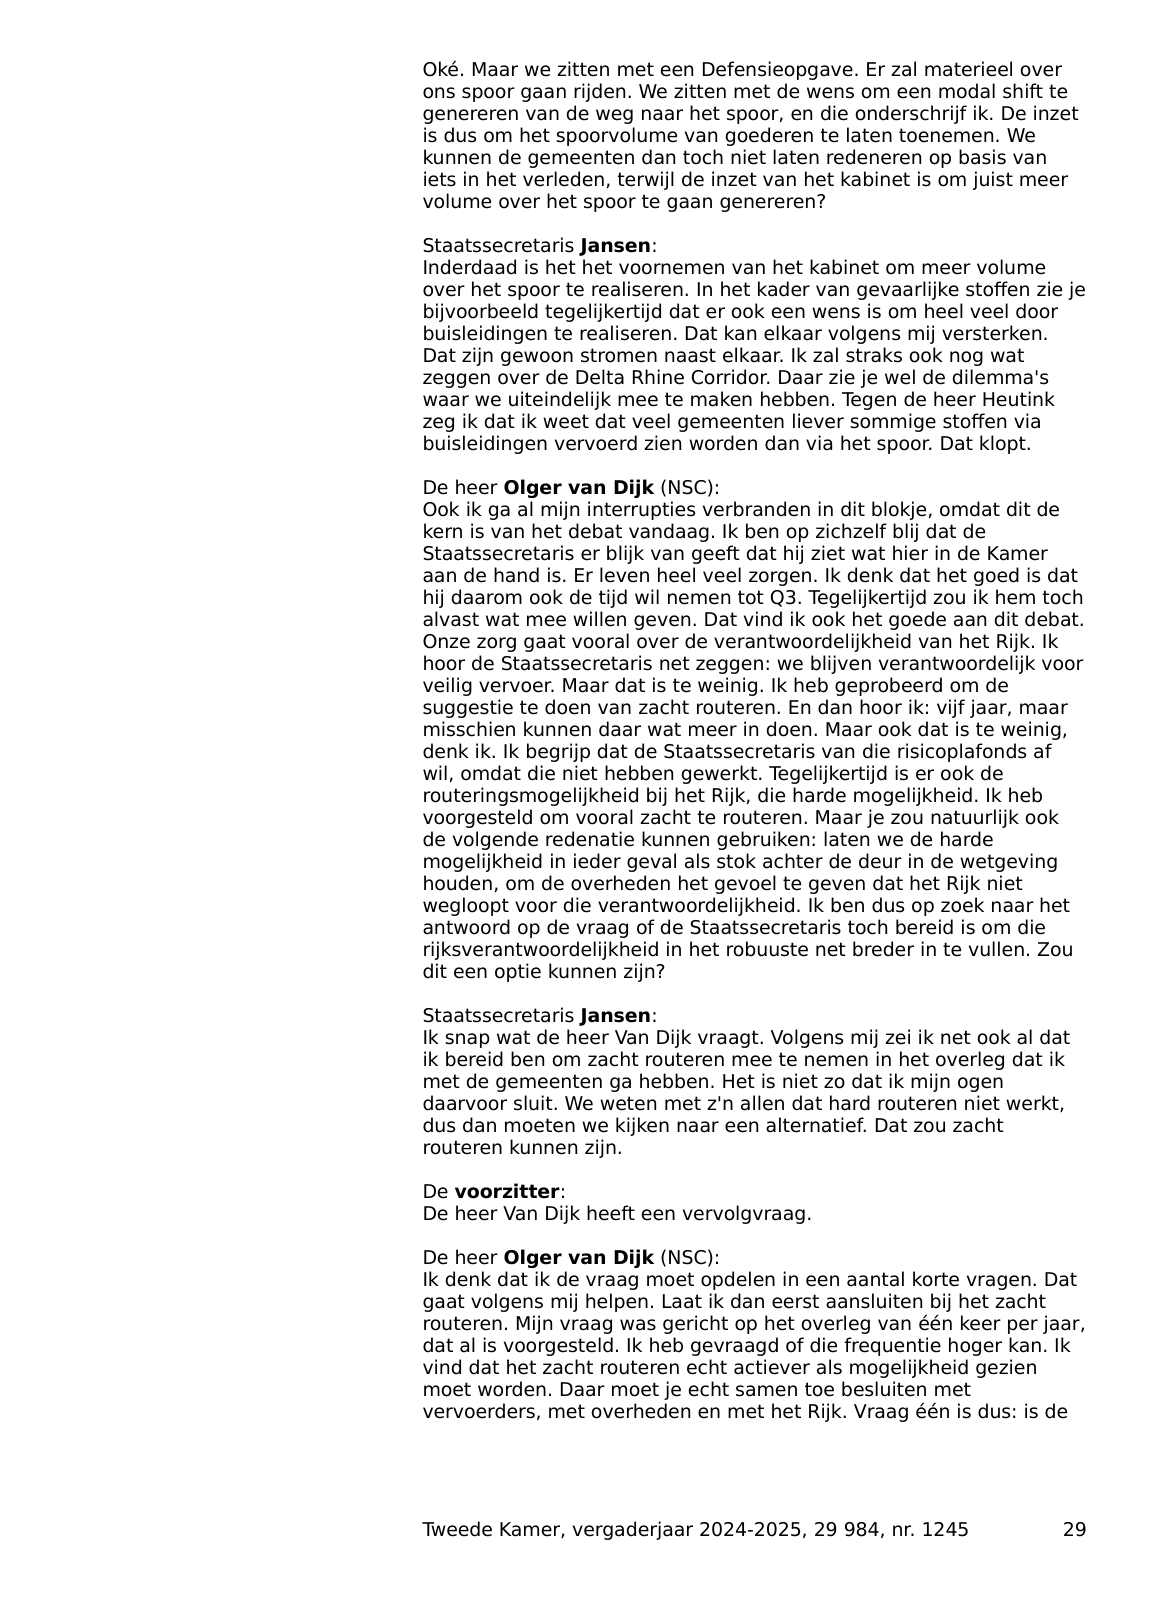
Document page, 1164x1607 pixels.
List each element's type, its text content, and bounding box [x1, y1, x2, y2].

text Ik denk dat ik de vraag moet opdelen in een aantal korte vragen. Dat gaat volgens mij helpen. Laat ik dan eerst aansluiten bij het zacht routeren. Mijn vraag was gericht op het overleg van één keer per jaar, dat al is voorgesteld. Ik heb gevraagd of die frequentie hoger kan. Ik vind dat het zacht routeren echt actiever als mogelijkheid gezien moet worden. Daar moet je echt samen toe besluiten met vervoerders, met overheden en met het Rijk. Vraag één is dus: is de [422, 1269, 1087, 1423]
text Oké. Maar we zitten met een Defensieopgave. Er zal materieel over ons spoor gaan rijden. We zitten met de wens om een modal shift te genereren van de weg naar het spoor, en die onderschrijf ik. De inzet is dus om het spoorvolume van goederen te laten toenemen. We kunnen de gemeenten dan toch niet laten redeneren op basis van iets in het verleden, terwijl de inzet van het kabinet is om juist meer volume over het spoor te gaan genereren? [422, 59, 1087, 213]
text Inderdaad is het het voornemen van het kabinet om meer volume over het spoor te realiseren. In het kader van gevaarlijke stoffen zie je bijvoorbeeld tegelijkertijd dat er ook een wens is om heel veel door buisleidingen te realiseren. Dat kan elkaar volgens mij versterken. Dat zijn gewoon stromen naast elkaar. Ik zal straks ook nog wat zeggen over de Delta Rhine Corridor. Daar zie je wel de dilemma's waar we uiteindelijk mee te maken hebben. Tegen de heer Heutink zeg ik dat ik weet dat veel gemeenten liever sommige stoffen via buisleidingen vervoerd zien worden dan via het spoor. Dat klopt. [422, 257, 1087, 455]
text Staatssecretaris Jansen: [422, 235, 1087, 257]
text De heer Olger van Dijk (NSC): [422, 1247, 1087, 1269]
text Staatssecretaris Jansen: [422, 1005, 1087, 1027]
text Ik snap wat de heer Van Dijk vraagt. Volgens mij zei ik net ook al dat ik bereid ben om zacht routeren mee te nemen in het overleg dat ik met de gemeenten ga hebben. Het is niet zo dat ik mijn ogen daarvoor sluit. We weten met z'n allen dat hard routeren niet werkt, dus dan moeten we kijken naar een alternatief. Dat zou zacht routeren kunnen zijn. [422, 1027, 1087, 1159]
text De heer Olger van Dijk (NSC): [422, 477, 1087, 499]
text De voorzitter: [422, 1181, 1087, 1203]
text Ook ik ga al mijn interrupties verbranden in dit blokje, omdat dit de kern is van het debat vandaag. Ik ben op zichzelf blij dat de Staatssecretaris er blijk van geeft dat hij ziet wat hier in de Kamer aan de hand is. Er leven heel veel zorgen. Ik denk dat het goed is dat hij daarom ook de tijd wil nemen tot Q3. Tegelijkertijd zou ik hem toch alvast wat mee willen geven. Dat vind ik ook het goede aan dit debat. Onze zorg gaat vooral over de verantwoordelijkheid van het Rijk. Ik hoor de Staatssecretaris net zeggen: we blijven verantwoordelijk voor veilig vervoer. Maar dat is te weinig. Ik heb geprobeerd om de suggestie te doen van zacht routeren. En dan hoor ik: vijf jaar, maar misschien kunnen daar wat meer in doen. Maar ook dat is te weinig, denk ik. Ik begrijp dat de Staatssecretaris van die risicoplafonds af wil, omdat die niet hebben gewerkt. Tegelijkertijd is er ook de routeringsmogelijkheid bij het Rijk, die harde mogelijkheid. Ik heb voorgesteld om vooral zacht te routeren. Maar je zou natuurlijk ook de volgende redenatie kunnen gebruiken: laten we de harde mogelijkheid in ieder geval als stok achter de deur in de wetgeving houden, om de overheden het gevoel te geven dat het Rijk niet wegloopt voor die verantwoordelijkheid. Ik ben dus op zoek naar het antwoord op de vraag of de Staatssecretaris toch bereid is om die rijksverantwoordelijkheid in het robuuste net breder in te vullen. Zou dit een optie kunnen zijn? [422, 499, 1087, 983]
text De heer Van Dijk heeft een vervolgvraag. [422, 1203, 1087, 1225]
